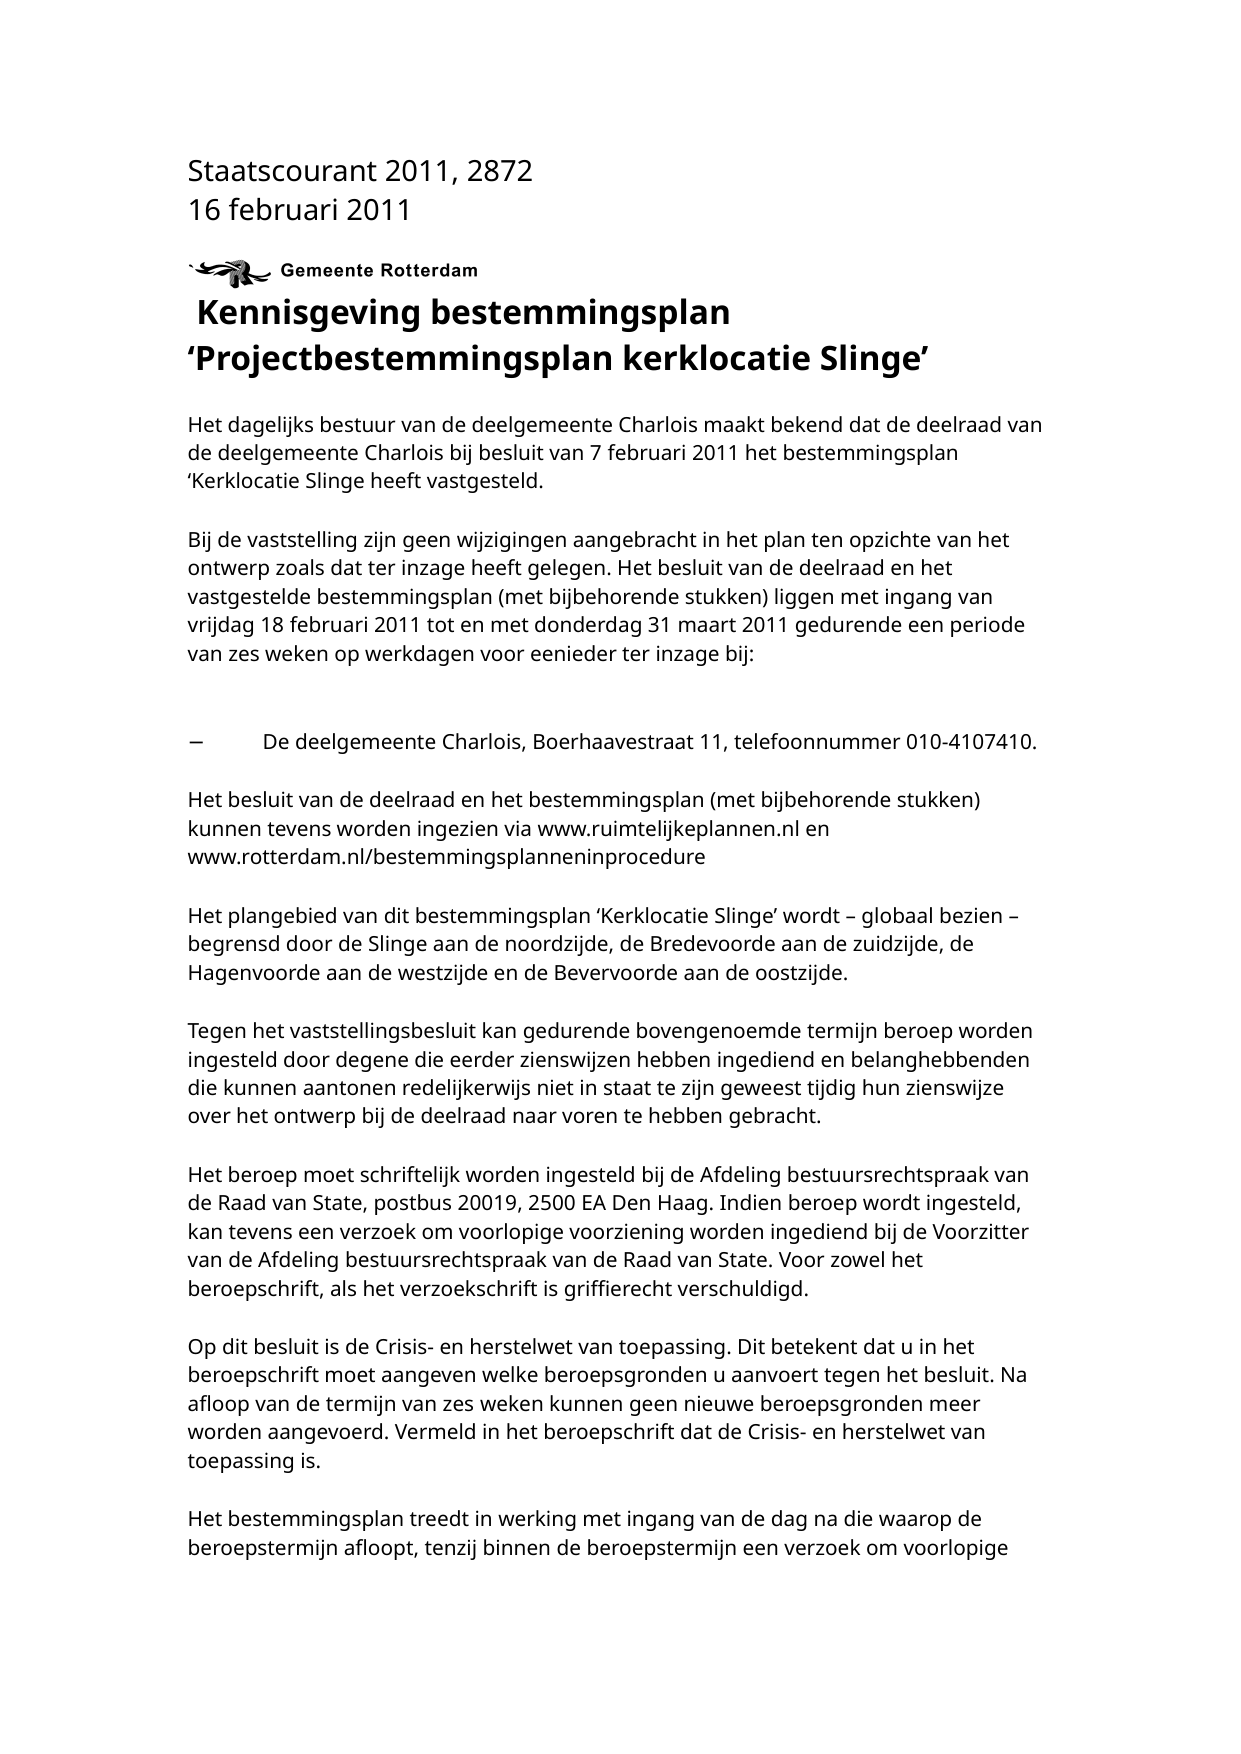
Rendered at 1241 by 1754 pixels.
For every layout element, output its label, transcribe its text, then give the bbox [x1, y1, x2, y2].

text Bij de vaststelling zijn geen wijzigingen aangebracht in het plan ten opzichte van het ontwerp zoals dat ter inzage heeft gelegen. Het besluit van de deelraad en het vastgestelde bestemmingsplan (met bijbehorende stukken) liggen met ingang van vrijdag 18 februari 2011 tot en met donderdag 31 maart 2011 gedurende een periode van zes weken op werkdagen voor eenieder ter inzage bij: [187, 525, 1053, 667]
subtitle Kennisgeving bestemmingsplan ‘Projectbestemmingsplan kerklocatie Slinge’ [187, 271, 1053, 380]
text 16 februari 2011 [187, 190, 1053, 229]
text Het plangebied van dit bestemmingsplan ‘Kerklocatie Slinge’ wordt – globaal bezien – begrensd door de Slinge aan de noordzijde, de Bredevoorde aan de zuidzijde, de Hagenvoorde aan de westzijde en de Bevervoorde aan de oostzijde. [187, 901, 1053, 986]
list De deelgemeente Charlois, Boerhaavestraat 11, telefoonnummer 010-4107410. [187, 727, 1053, 756]
text Het beroep moet schriftelijk worden ingesteld bij de Afdeling bestuursrechtspraak van de Raad van State, postbus 20019, 2500 EA Den Haag. Indien beroep wordt ingesteld, kan tevens een verzoek om voorlopige voorziening worden ingediend bij de Voorzitter van de Afdeling bestuursrechtspraak van de Raad van State. Voor zowel het beroepschrift, als het verzoekschrift is griffierecht verschuldigd. [187, 1160, 1053, 1302]
picture [187, 258, 477, 289]
text Het besluit van de deelraad en het bestemmingsplan (met bijbehorende stukken) kunnen tevens worden ingezien via www.ruimtelijkeplannen.nl en www.rotterdam.nl/bestemmingsplanneninprocedure [187, 786, 1053, 871]
text Op dit besluit is de Crisis- en herstelwet van toepassing. Dit betekent dat u in het beroepschrift moet aangeven welke beroepsgronden u aanvoert tegen het besluit. Na afloop van de termijn van zes weken kunnen geen nieuwe beroepsgronden meer worden aangevoerd. Vermeld in het beroepschrift dat de Crisis- en herstelwet van toepassing is. [187, 1332, 1053, 1474]
text Staatscourant 2011, 2872 [187, 150, 1053, 190]
text Het bestemmingsplan treedt in werking met ingang van de dag na die waarop de beroepstermijn afloopt, tenzij binnen de beroepstermijn een verzoek om voorlopige [187, 1504, 1053, 1561]
text Tegen het vaststellingsbesluit kan gedurende bovengenoemde termijn beroep worden ingesteld door degene die eerder zienswijzen hebben ingediend en belanghebbenden die kunnen aantonen redelijkerwijs niet in staat te zijn geweest tijdig hun zienswijze over het ontwerp bij de deelraad naar voren te hebben gebracht. [187, 1016, 1053, 1130]
text Het dagelijks bestuur van de deelgemeente Charlois maakt bekend dat de deelraad van de deelgemeente Charlois bij besluit van 7 februari 2011 het bestemmingsplan ‘Kerklocatie Slinge heeft vastgesteld. [187, 410, 1053, 495]
